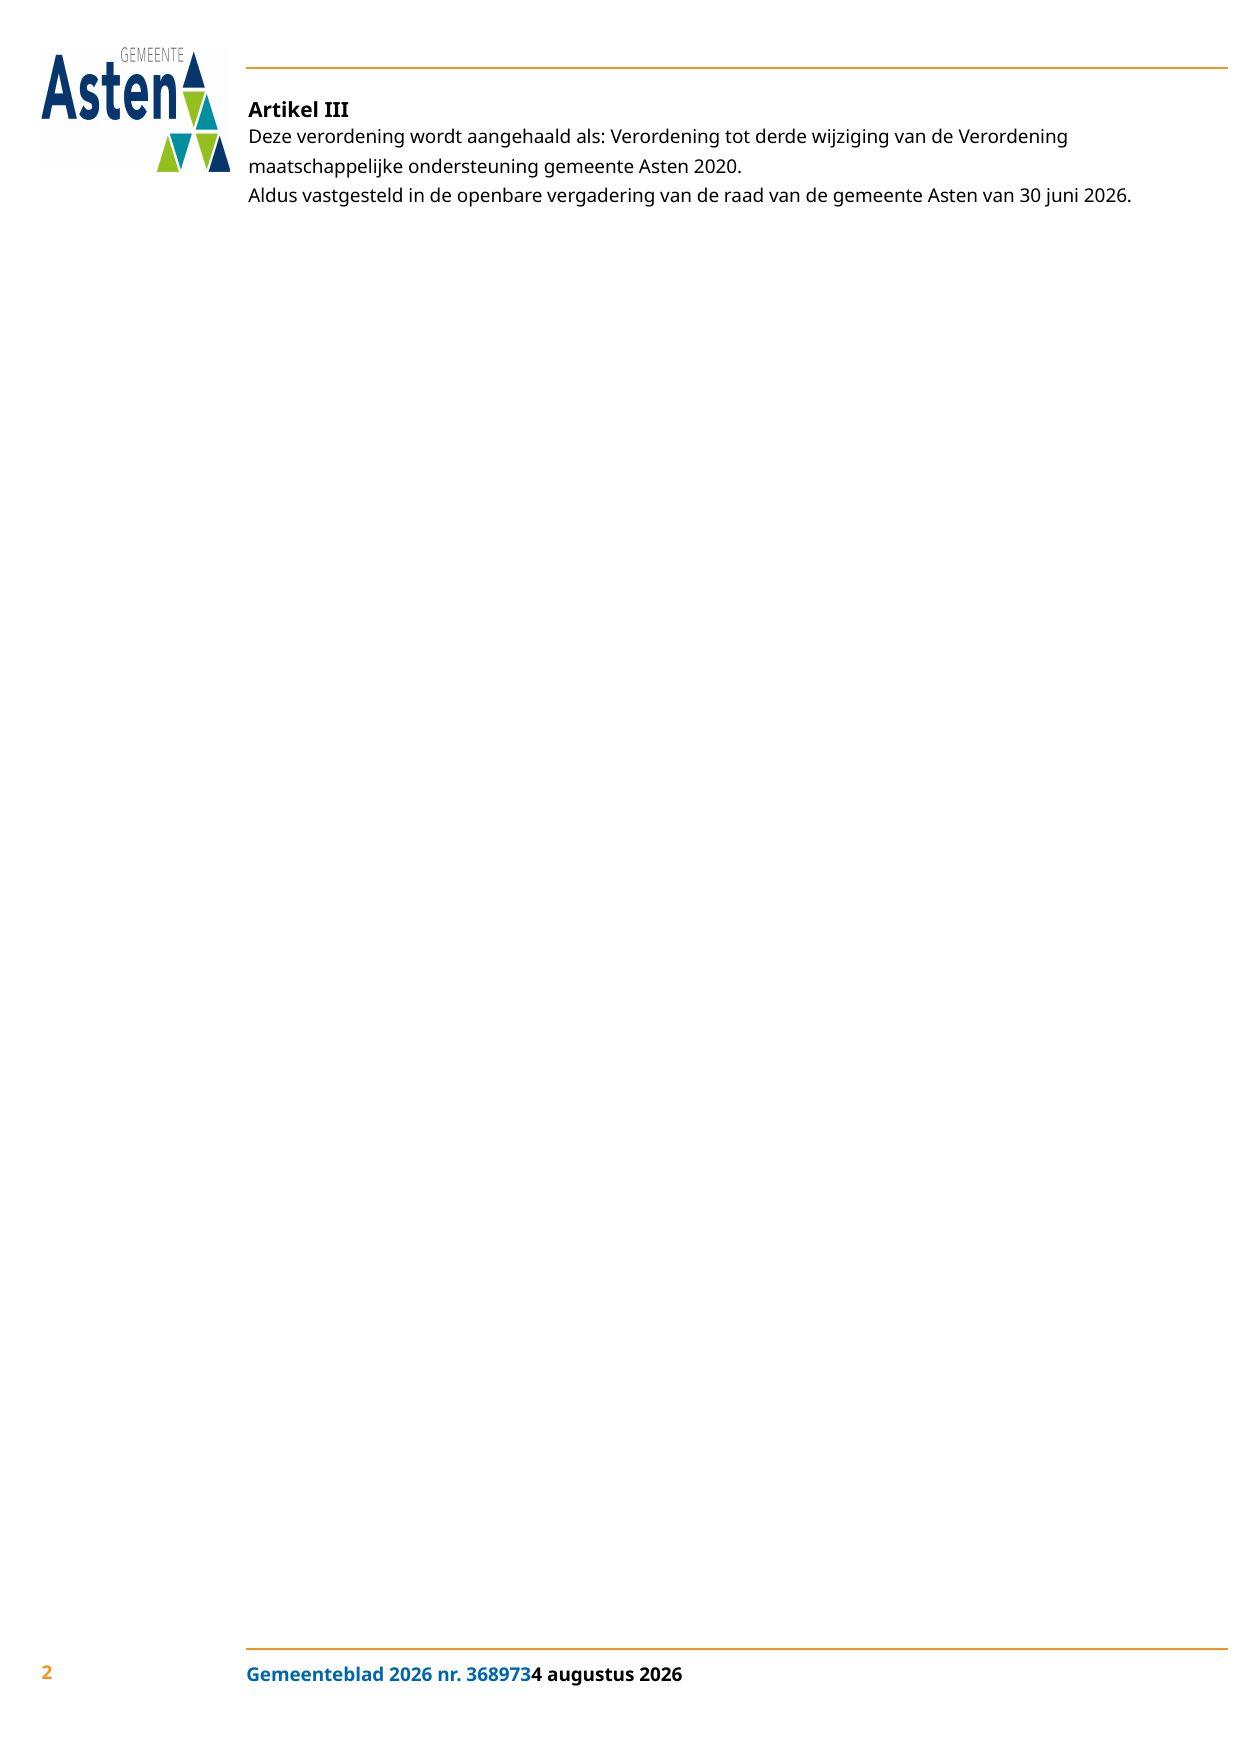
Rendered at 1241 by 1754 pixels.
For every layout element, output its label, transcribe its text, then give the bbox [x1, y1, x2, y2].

text Deze verordening wordt aangehaald als: Verordening tot derde wijziging van de Verordening maatschappelijke ondersteuning gemeente Asten 2020. [248, 123, 1152, 178]
text Aldus vastgesteld in de openbare vergadering van de raad van de gemeente Asten van 30 juni 2026. [248, 182, 1152, 208]
picture [41, 47, 231, 172]
text Artikel III [248, 95, 1152, 123]
